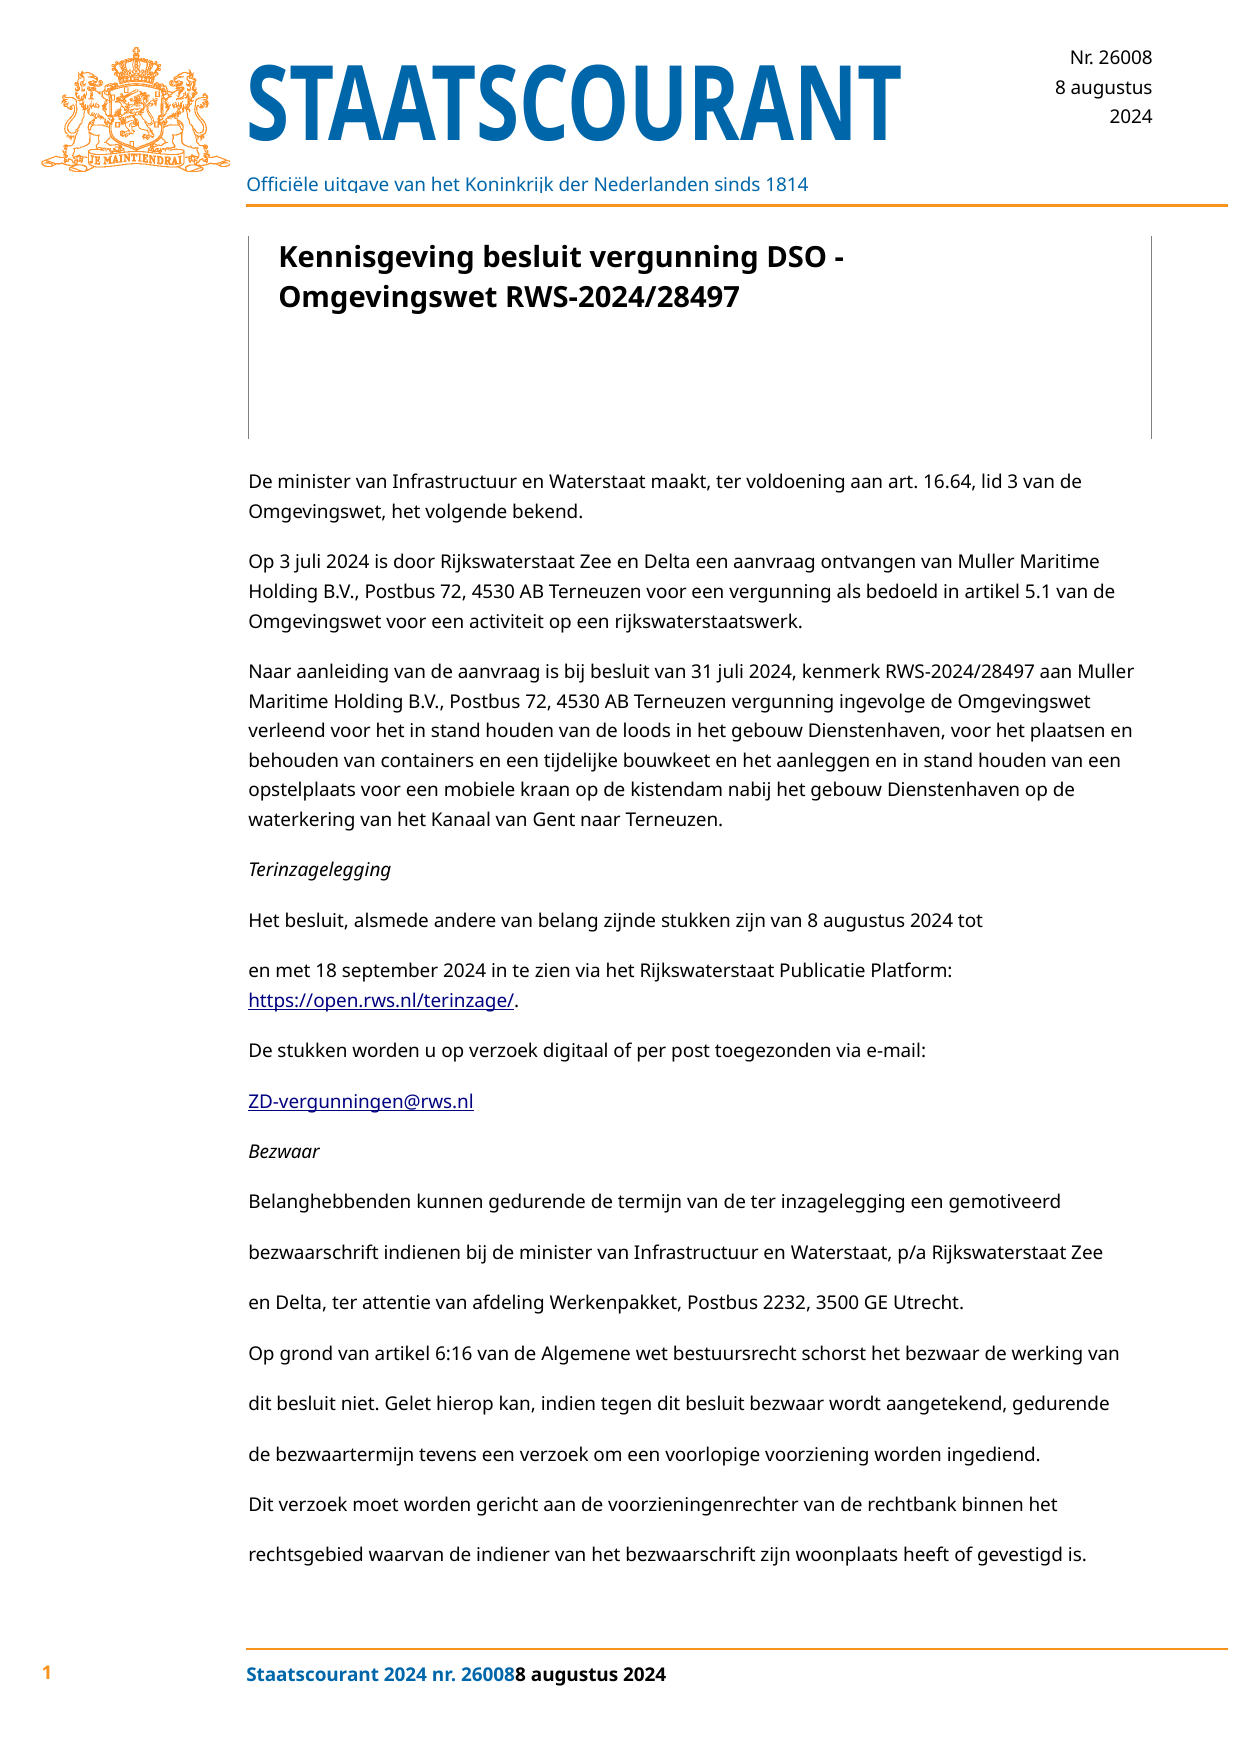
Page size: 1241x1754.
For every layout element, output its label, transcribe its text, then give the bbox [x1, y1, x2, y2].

text Het besluit, alsmede andere van belang zijnde stukken zijn van 8 augustus 2024 tot [248, 907, 1152, 933]
text Naar aanleiding van de aanvraag is bij besluit van 31 juli 2024, kenmerk RWS-2024/28497 aan Muller Maritime Holding B.V., Postbus 72, 4530 AB Terneuzen vergunning ingevolge de Omgevingswet verleend voor het in stand houden van de loods in het gebouw Dienstenhaven, voor het plaatsen en behouden van containers en een tijdelijke bouwkeet en het aanleggen en in stand houden van een opstelplaats voor een mobiele kraan op de kistendam nabij het gebouw Dienstenhaven op de waterkering van het Kanaal van Gent naar Terneuzen. [248, 658, 1152, 832]
text de bezwaartermijn tevens een verzoek om een voorlopige voorziening worden ingediend. [248, 1441, 1152, 1466]
text en Delta, ter attentie van afdeling Werkenpakket, Postbus 2232, 3500 GE Utrecht. [248, 1289, 1152, 1315]
table_header Kennisgeving besluit vergunning DSO - Omgevingswet RWS-2024/28497 [249, 236, 850, 439]
text bezwaarschrift indienen bij de minister van Infrastructuur en Waterstaat, p/a Rijkswaterstaat Zee [248, 1239, 1152, 1265]
text Bezwaar [248, 1138, 1152, 1164]
text Op 3 juli 2024 is door Rijkswaterstaat Zee en Delta een aanvraag ontvangen van Muller Maritime Holding B.V., Postbus 72, 4530 AB Terneuzen voor een vergunning als bedoeld in artikel 5.1 van de Omgevingswet voor een activiteit op een rijkswaterstaatswerk. [248, 549, 1152, 633]
text Dit verzoek moet worden gericht aan de voorzieningenrechter van de rechtbank binnen het [248, 1491, 1152, 1517]
table_header [850, 236, 912, 413]
text rechtsgebied waarvan de indiener van het bezwaarschrift zijn woonplaats heeft of gevestigd is. [248, 1542, 1152, 1567]
text Op grond van artikel 6:16 van de Algemene wet bestuursrecht schorst het bezwaar de werking van [248, 1340, 1152, 1366]
picture [41, 47, 231, 172]
picture [912, 236, 1090, 414]
text Belanghebbenden kunnen gedurende de termijn van de ter inzagelegging een gemotiveerd [248, 1189, 1152, 1214]
table_header [850, 414, 1151, 439]
text ZD-vergunningen@rws.nl [248, 1088, 1152, 1113]
text De minister van Infrastructuur en Waterstaat maakt, ter voldoening aan art. 16.64, lid 3 van de Omgevingswet, het volgende bekend. [248, 469, 1152, 524]
text De stukken worden u op verzoek digitaal of per post toegezonden via e-mail: [248, 1037, 1152, 1063]
text Terinzagelegging [248, 857, 1152, 882]
text en met 18 september 2024 in te zien via het Rijkswaterstaat Publicatie Platform: https://open.rws.nl/terinzage/. [248, 957, 1152, 1013]
text dit besluit niet. Gelet hierop kan, indien tegen dit besluit bezwaar wordt aangetekend, gedurende [248, 1390, 1152, 1416]
table_header [1090, 236, 1151, 413]
